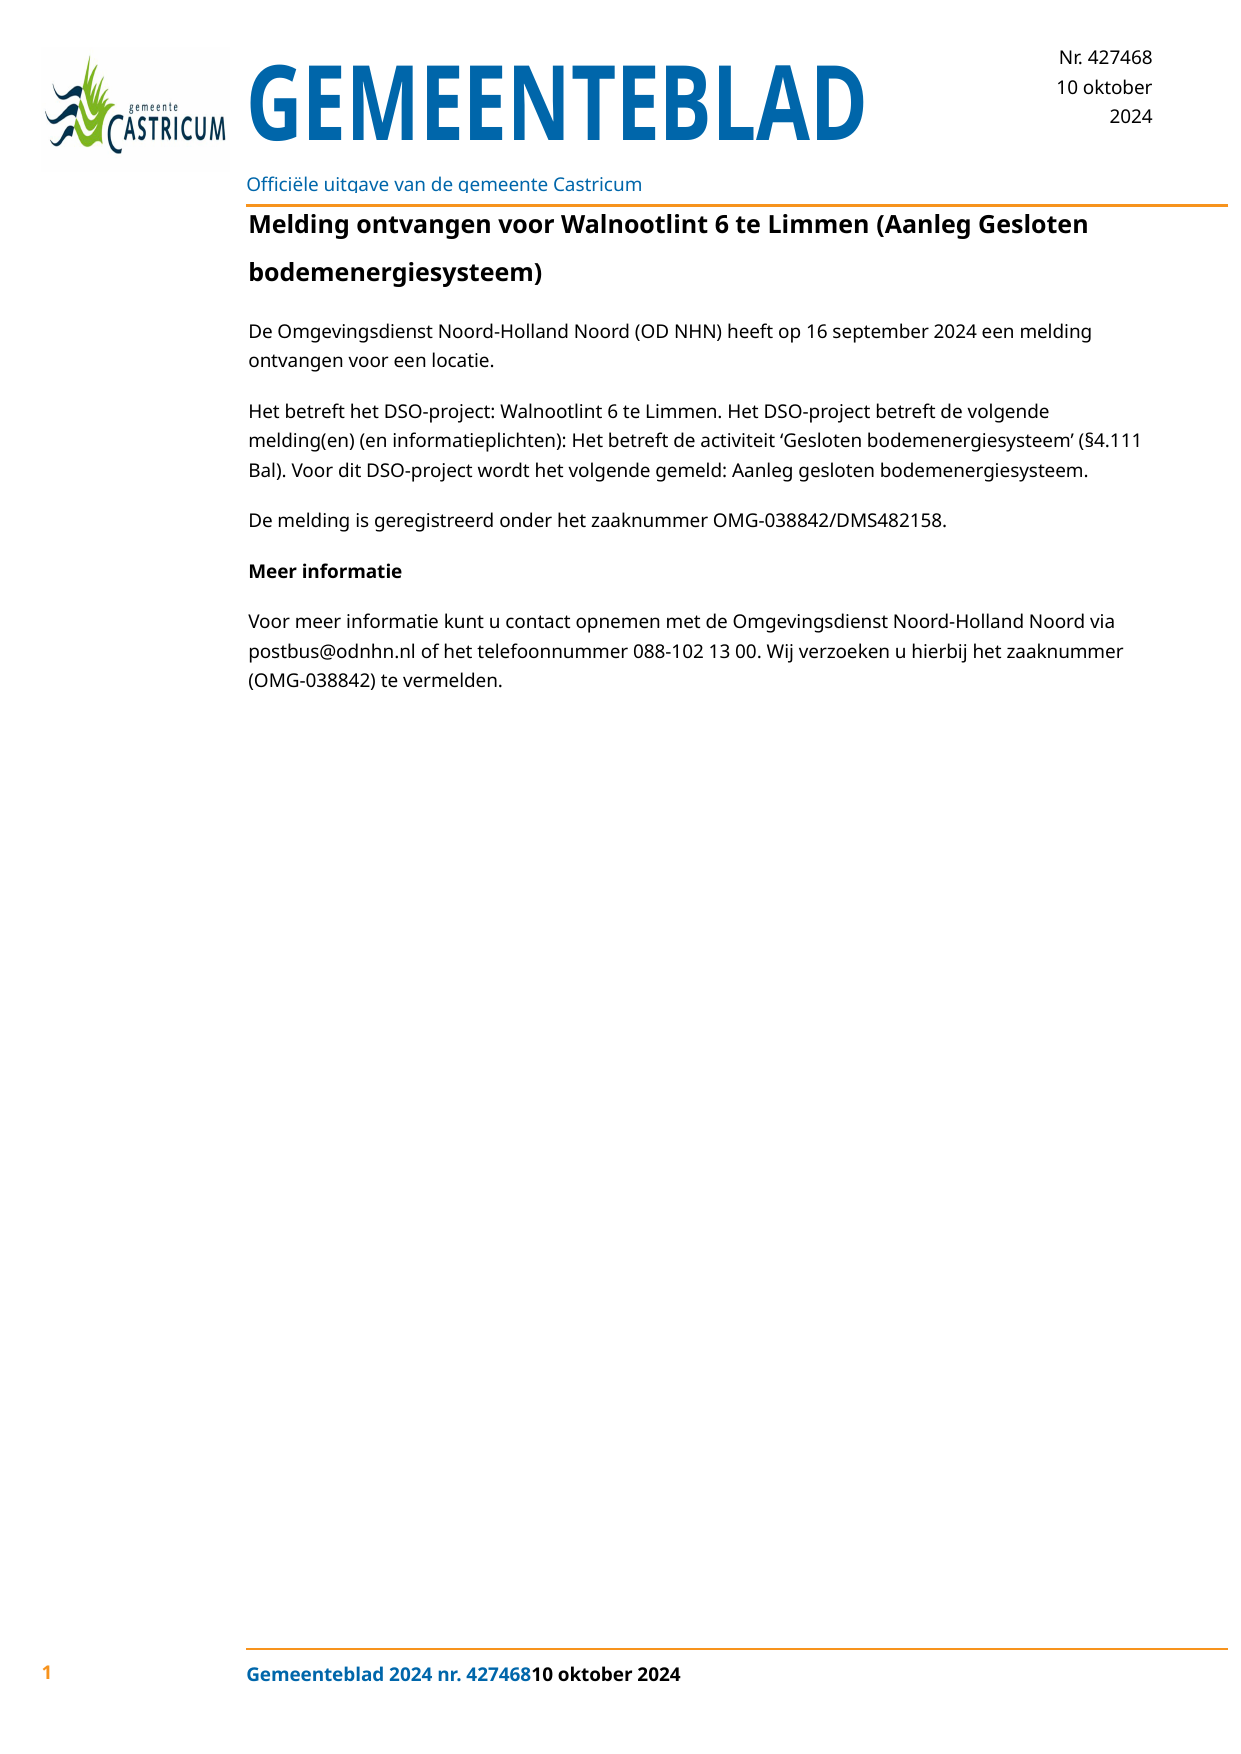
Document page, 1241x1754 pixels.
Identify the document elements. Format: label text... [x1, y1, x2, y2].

text Meer informatie [248, 558, 1152, 584]
picture [41, 47, 231, 172]
text Het betreft het DSO-project: Walnootlint 6 te Limmen. Het DSO-project betreft de volgende melding(en) (en informatieplichten): Het betreft de activiteit ‘Gesloten bodemenergiesysteem’ (§4.111 Bal). Voor dit DSO-project wordt het volgende gemeld: Aanleg gesloten bodemenergiesysteem. [248, 398, 1152, 483]
text Melding ontvangen voor Walnootlint 6 te Limmen (Aanleg Gesloten bodemenergiesysteem) [248, 207, 1152, 288]
text De melding is geregistreerd onder het zaaknummer OMG-038842/DMS482158. [248, 507, 1152, 533]
text De Omgevingsdienst Noord-Holland Noord (OD NHN) heeft op 16 september 2024 een melding ontvangen voor een locatie. [248, 318, 1152, 373]
text Voor meer informatie kunt u contact opnemen met de Omgevingsdienst Noord-Holland Noord via postbus@odnhn.nl of het telefoonnummer 088-102 13 00. Wij verzoeken u hierbij het zaaknummer (OMG-038842) te vermelden. [248, 608, 1152, 693]
